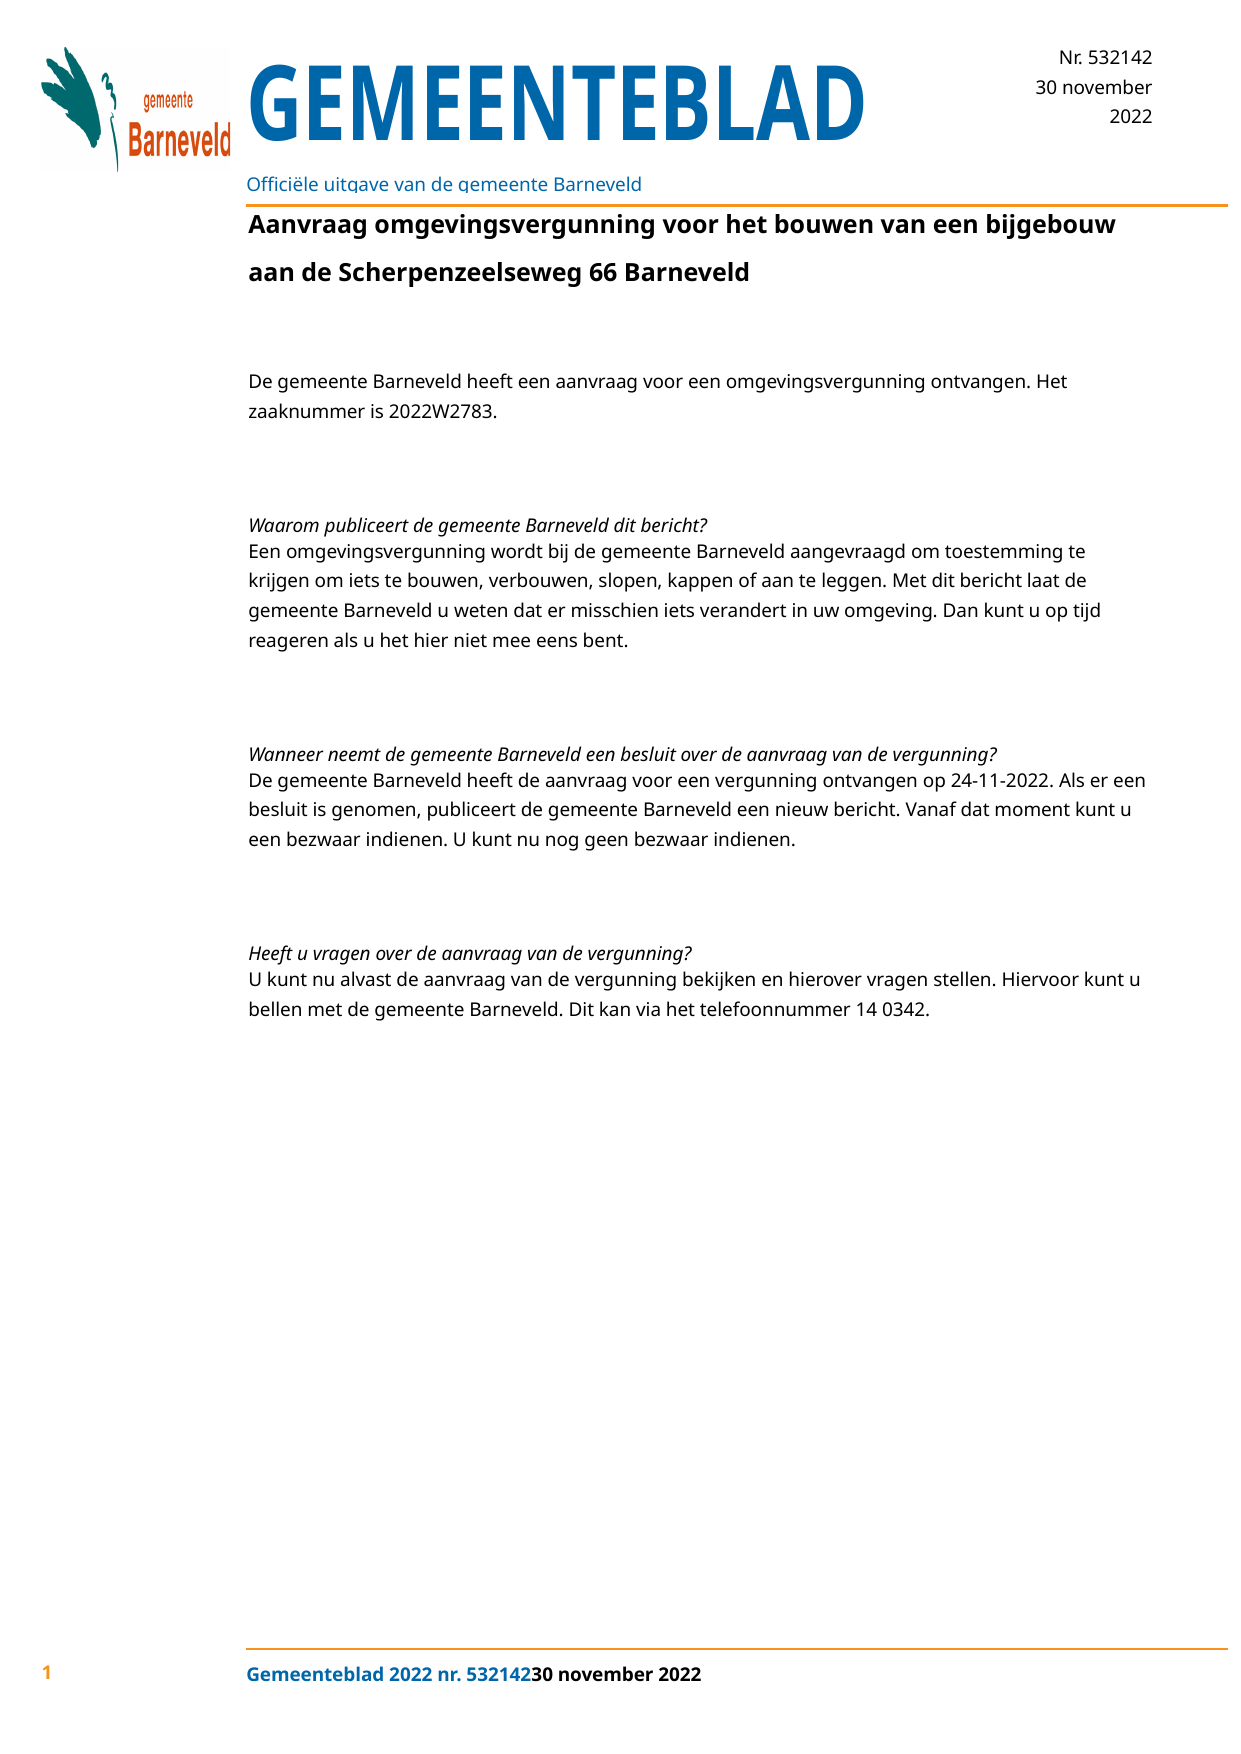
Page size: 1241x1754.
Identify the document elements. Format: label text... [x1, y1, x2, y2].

text Een omgevingsvergunning wordt bij de gemeente Barneveld aangevraagd om toestemming te krijgen om iets te bouwen, verbouwen, slopen, kappen of aan te leggen. Met dit bericht laat de gemeente Barneveld u weten dat er misschien iets verandert in uw omgeving. Dan kunt u op tijd reageren als u het hier niet mee eens bent. [248, 538, 1152, 652]
text De gemeente Barneveld heeft de aanvraag voor een vergunning ontvangen op 24-11-2022. Als er een besluit is genomen, publiceert de gemeente Barneveld een nieuw bericht. Vanaf dat moment kunt u een bezwaar indienen. U kunt nu nog geen bezwaar indienen. [248, 767, 1152, 852]
text Waarom publiceert de gemeente Barneveld dit bericht? [248, 512, 1152, 538]
text Wanneer neemt de gemeente Barneveld een besluit over de aanvraag van de vergunning? [248, 741, 1152, 767]
picture [41, 47, 231, 172]
text U kunt nu alvast de aanvraag van de vergunning bekijken en hierover vragen stellen. Hiervoor kunt u bellen met de gemeente Barneveld. Dit kan via het telefoonnummer 14 0342. [248, 966, 1152, 1021]
text Aanvraag omgevingsvergunning voor het bouwen van een bijgebouw aan de Scherpenzeelseweg 66 Barneveld [248, 207, 1152, 288]
text De gemeente Barneveld heeft een aanvraag voor een omgevingsvergunning ontvangen. Het zaaknummer is 2022W2783. [248, 368, 1152, 424]
text Heeft u vragen over de aanvraag van de vergunning? [248, 940, 1152, 966]
